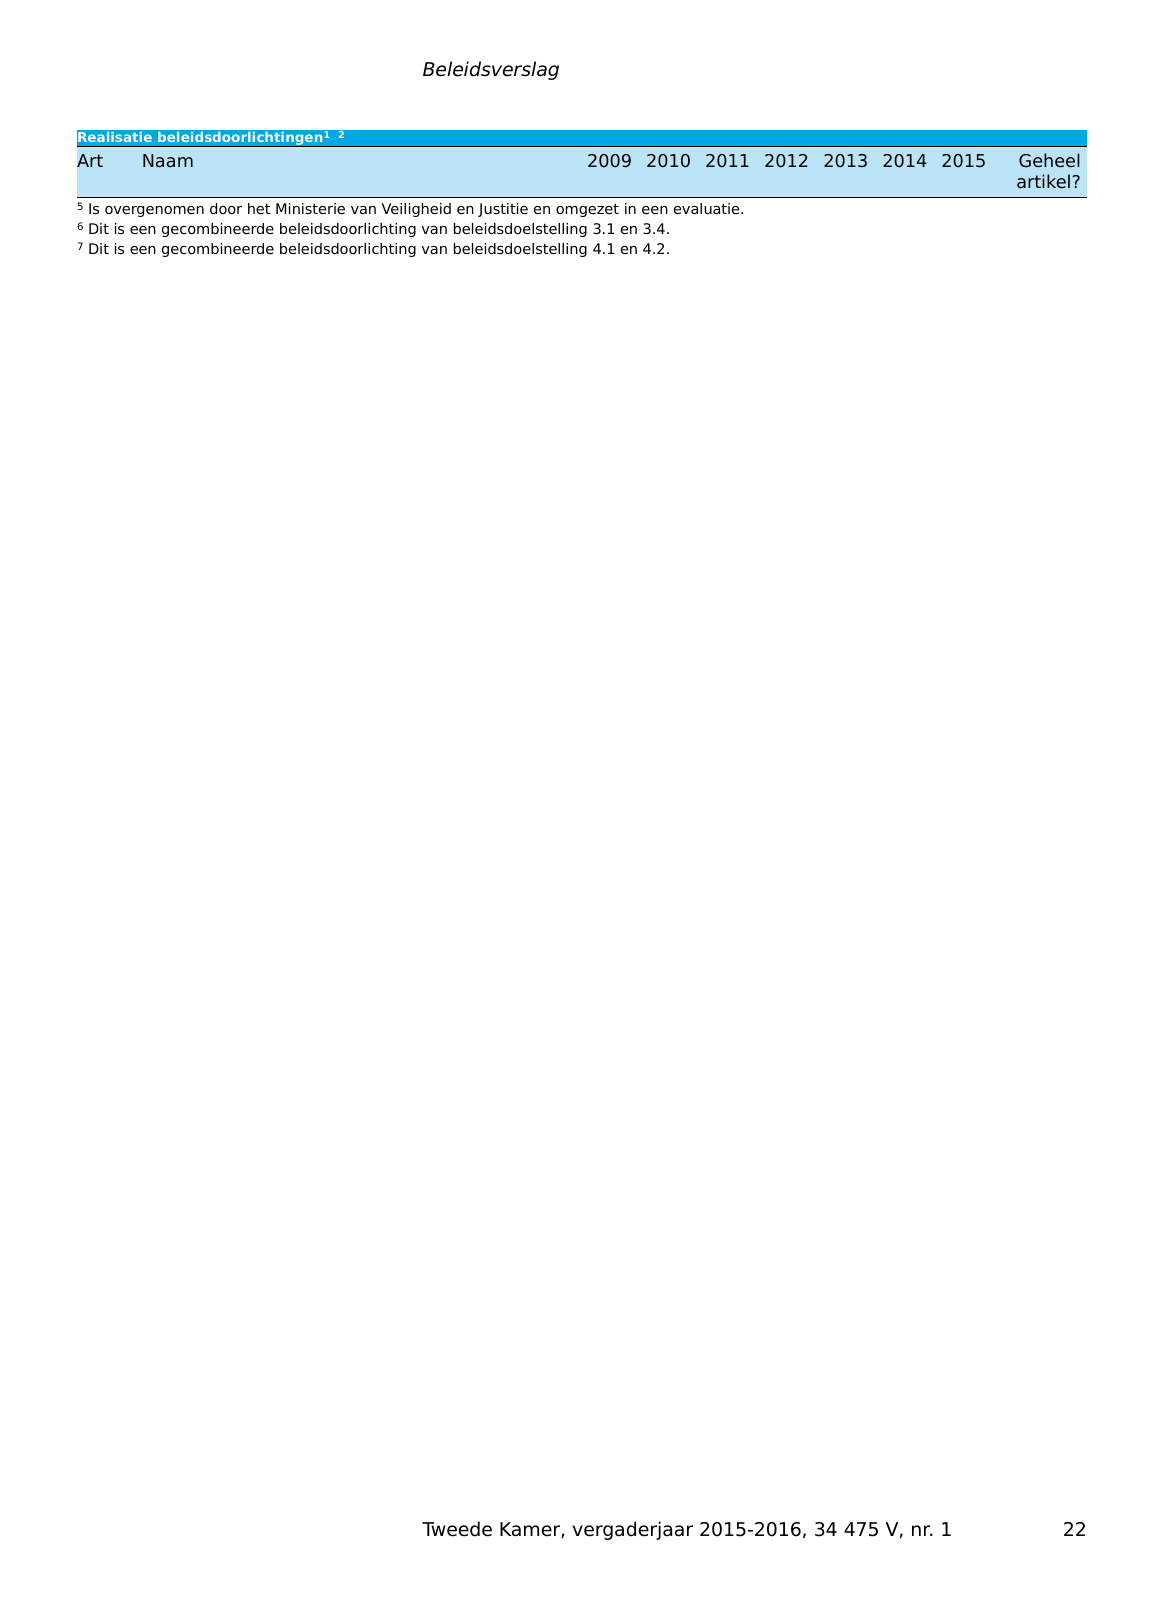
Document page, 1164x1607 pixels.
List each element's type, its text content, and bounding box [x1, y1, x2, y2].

table_cell 2014 [874, 147, 933, 197]
table_header Realisatie beleidsdoorlichtingen1 2 [77, 130, 1087, 146]
table_cell 2009 [579, 147, 638, 197]
table_cell 2015 [933, 147, 992, 197]
table_cell 2013 [815, 147, 874, 197]
table_cell Naam [136, 147, 579, 197]
table_cell Art [77, 147, 136, 197]
table_cell 2012 [756, 147, 815, 197]
table_cell 5 Is overgenomen door het Ministerie van Veiligheid en Justitie en omgezet in een evaluatie. 6 Dit is een gecombineerde beleidsdoorlichting van beleidsdoelstelling 3.1 en 3.4. 7 Dit is een gecombineerde beleidsdoorlichting van beleidsdoelstelling 4.1 en 4.2. [77, 198, 1087, 258]
table_cell 2011 [697, 147, 756, 197]
table_cell 2010 [638, 147, 697, 197]
table_cell Geheel artikel? [992, 147, 1087, 197]
